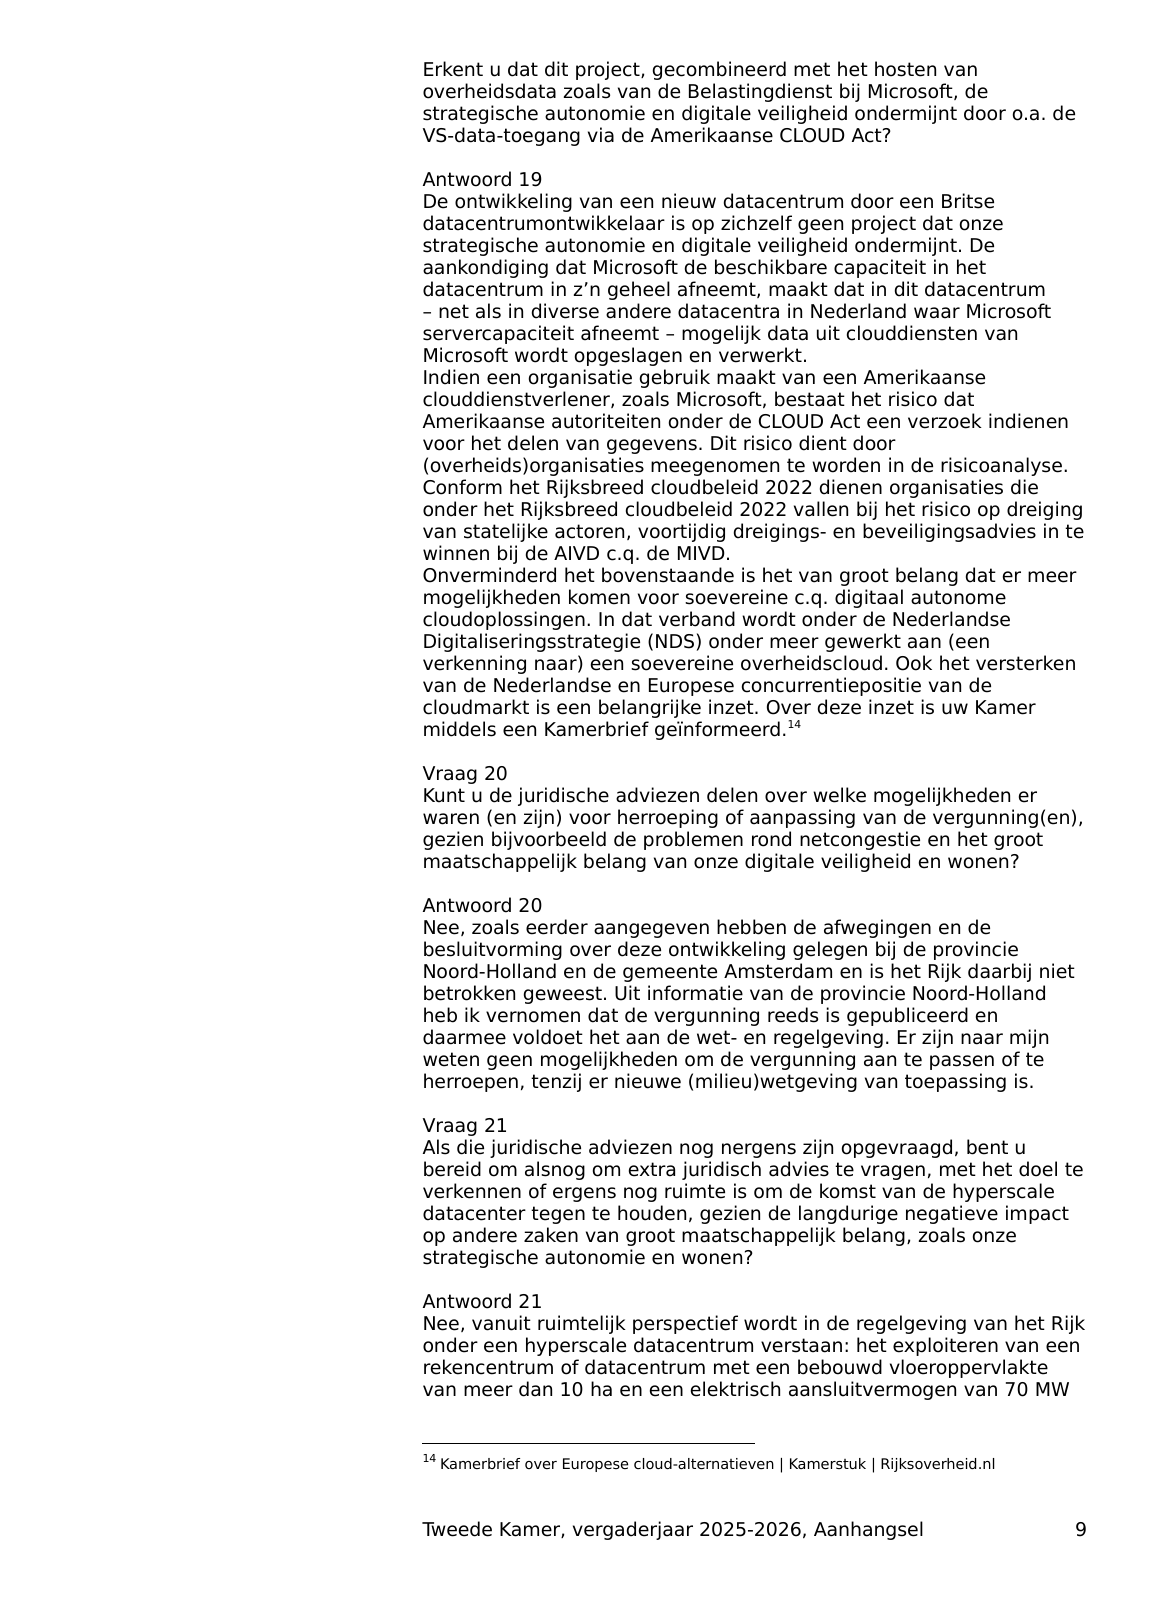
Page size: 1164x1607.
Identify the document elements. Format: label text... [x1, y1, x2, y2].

text Indien een organisatie gebruik maakt van een Amerikaanse clouddienstverlener, zoals Microsoft, bestaat het risico dat Amerikaanse autoriteiten onder de CLOUD Act een verzoek indienen voor het delen van gegevens. Dit risico dient door (overheids)organisaties meegenomen te worden in de risicoanalyse. Conform het Rijksbreed cloudbeleid 2022 dienen organisaties die onder het Rijksbreed cloudbeleid 2022 vallen bij het risico op dreiging van statelijke actoren, voortijdig dreigings- en beveiligingsadvies in te winnen bij de AIVD c.q. de MIVD. [422, 367, 1087, 565]
text Antwoord 19 [422, 169, 1087, 191]
text Erkent u dat dit project, gecombineerd met het hosten van overheidsdata zoals van de Belastingdienst bij Microsoft, de strategische autonomie en digitale veiligheid ondermijnt door o.a. de VS-data-toegang via de Amerikaanse CLOUD Act? [422, 59, 1087, 147]
text Kunt u de juridische adviezen delen over welke mogelijkheden er waren (en zijn) voor herroeping of aanpassing van de vergunning(en), gezien bijvoorbeeld de problemen rond netcongestie en het groot maatschappelijk belang van onze digitale veiligheid en wonen? [422, 785, 1087, 873]
text Vraag 20 [422, 763, 1087, 785]
text Kamerbrief over Europese cloud-alternatieven | Kamerstuk | Rijksoverheid.nl [422, 1452, 1087, 1474]
text Vraag 21 [422, 1115, 1087, 1137]
text Nee, zoals eerder aangegeven hebben de afwegingen en de besluitvorming over deze ontwikkeling gelegen bij de provincie Noord-Holland en de gemeente Amsterdam en is het Rijk daarbij niet betrokken geweest. Uit informatie van de provincie Noord-Holland heb ik vernomen dat de vergunning reeds is gepubliceerd en daarmee voldoet het aan de wet- en regelgeving. Er zijn naar mijn weten geen mogelijkheden om de vergunning aan te passen of te herroepen, tenzij er nieuwe (milieu)wetgeving van toepassing is. [422, 917, 1087, 1093]
text Als die juridische adviezen nog nergens zijn opgevraagd, bent u bereid om alsnog om extra juridisch advies te vragen, met het doel te verkennen of ergens nog ruimte is om de komst van de hyperscale datacenter tegen te houden, gezien de langdurige negatieve impact op andere zaken van groot maatschappelijk belang, zoals onze strategische autonomie en wonen? [422, 1137, 1087, 1269]
text Nee, vanuit ruimtelijk perspectief wordt in de regelgeving van het Rijk onder een hyperscale datacentrum verstaan: het exploiteren van een rekencentrum of datacentrum met een bebouwd vloeroppervlakte van meer dan 10 ha en een elektrisch aansluitvermogen van 70 MW [422, 1313, 1087, 1401]
text Antwoord 21 [422, 1291, 1087, 1313]
text Onverminderd het bovenstaande is het van groot belang dat er meer mogelijkheden komen voor soevereine c.q. digitaal autonome cloudoplossingen. In dat verband wordt onder de Nederlandse Digitaliseringsstrategie (NDS) onder meer gewerkt aan (een verkenning naar) een soevereine overheidscloud. Ook het versterken van de Nederlandse en Europese concurrentiepositie van de cloudmarkt is een belangrijke inzet. Over deze inzet is uw Kamer middels een Kamerbrief geïnformeerd. [422, 565, 1087, 741]
text Antwoord 20 [422, 895, 1087, 917]
text De ontwikkeling van een nieuw datacentrum door een Britse datacentrumontwikkelaar is op zichzelf geen project dat onze strategische autonomie en digitale veiligheid ondermijnt. De aankondiging dat Microsoft de beschikbare capaciteit in het datacentrum in z’n geheel afneemt, maakt dat in dit datacentrum – net als in diverse andere datacentra in Nederland waar Microsoft servercapaciteit afneemt – mogelijk data uit clouddiensten van Microsoft wordt opgeslagen en verwerkt. [422, 191, 1087, 367]
